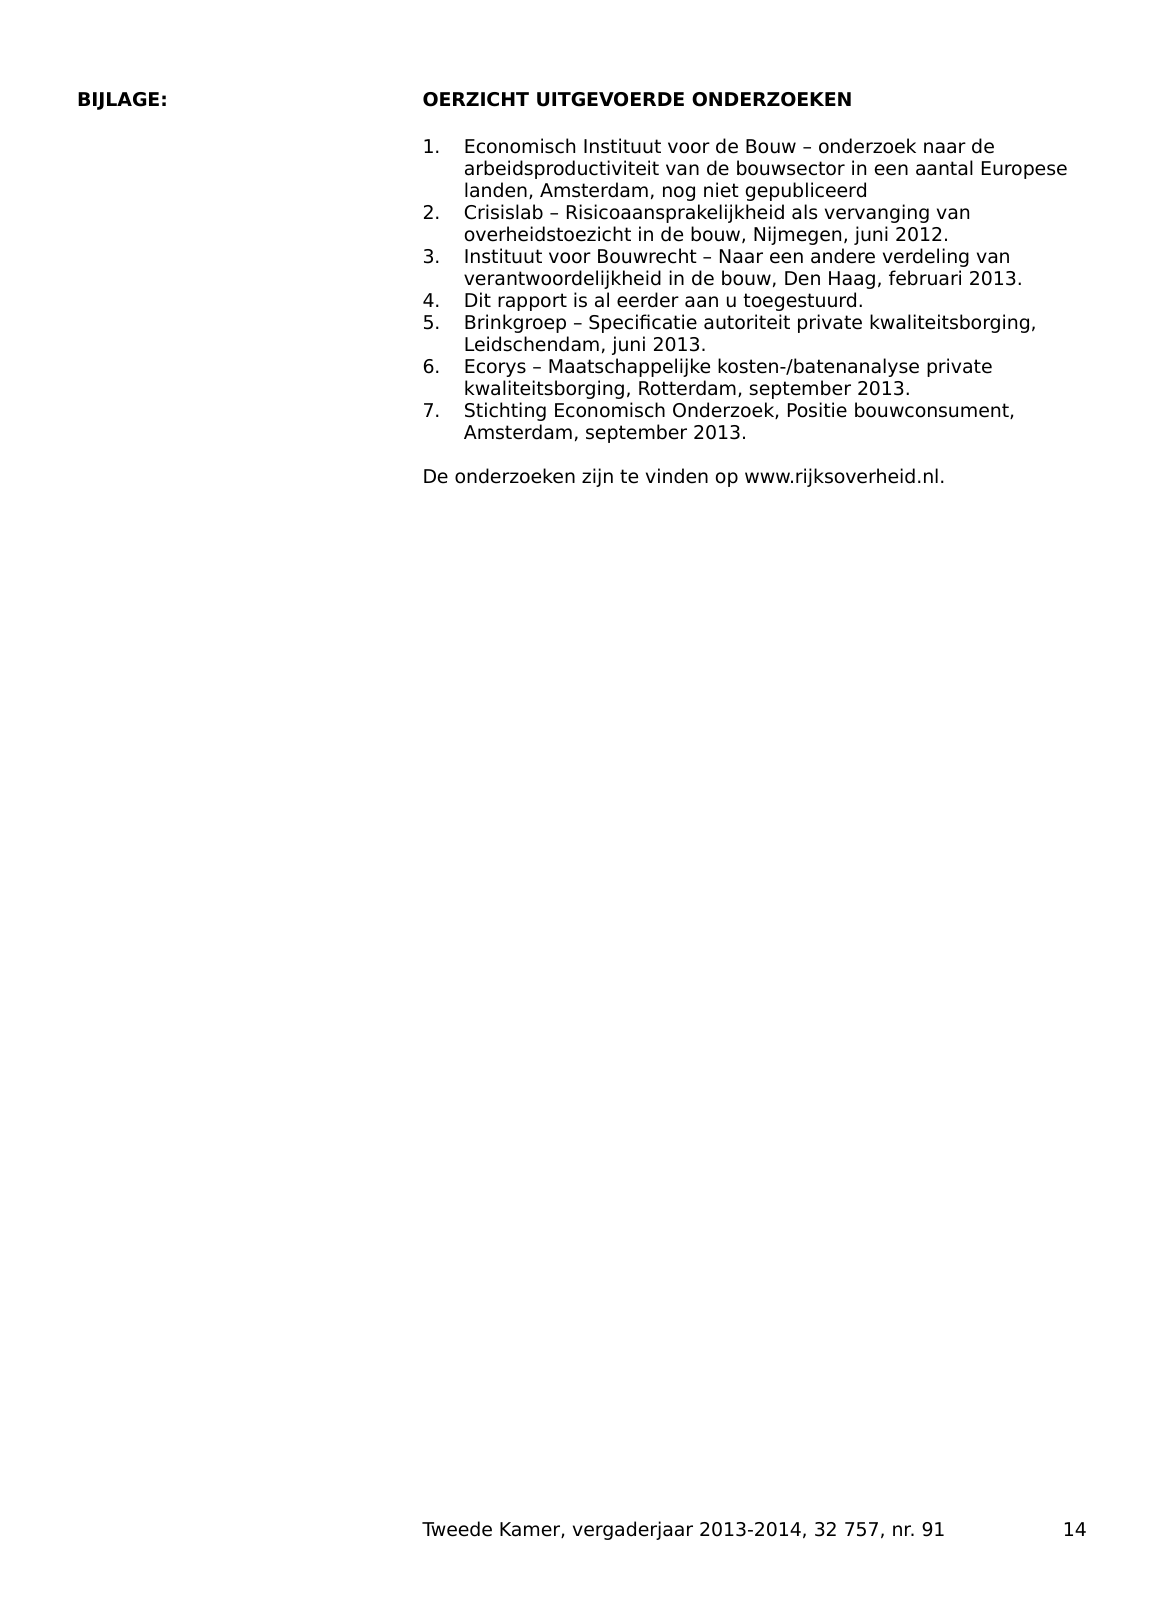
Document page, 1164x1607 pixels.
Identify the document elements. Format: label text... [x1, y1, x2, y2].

text 3. Instituut voor Bouwrecht – Naar een andere verdeling van verantwoordelijkheid in de bouw, Den Haag, februari 2013. [422, 246, 1087, 290]
subtitle BIJLAGE: OERZICHT UITGEVOERDE ONDERZOEKEN [77, 89, 1087, 111]
text 2. Crisislab – Risicoaansprakelijkheid als vervanging van overheidstoezicht in de bouw, Nijmegen, juni 2012. [422, 202, 1087, 246]
text 7. Stichting Economisch Onderzoek, Positie bouwconsument, Amsterdam, september 2013. [422, 400, 1087, 444]
text 5. Brinkgroep – Specificatie autoriteit private kwaliteitsborging, Leidschendam, juni 2013. [422, 312, 1087, 356]
text 4. Dit rapport is al eerder aan u toegestuurd. [422, 290, 1087, 312]
text 1. Economisch Instituut voor de Bouw – onderzoek naar de arbeidsproductiviteit van de bouwsector in een aantal Europese landen, Amsterdam, nog niet gepubliceerd [422, 136, 1087, 202]
text De onderzoeken zijn te vinden op www.rijksoverheid.nl. [422, 466, 1087, 488]
text 6. Ecorys – Maatschappelijke kosten-/batenanalyse private kwaliteitsborging, Rotterdam, september 2013. [422, 356, 1087, 400]
